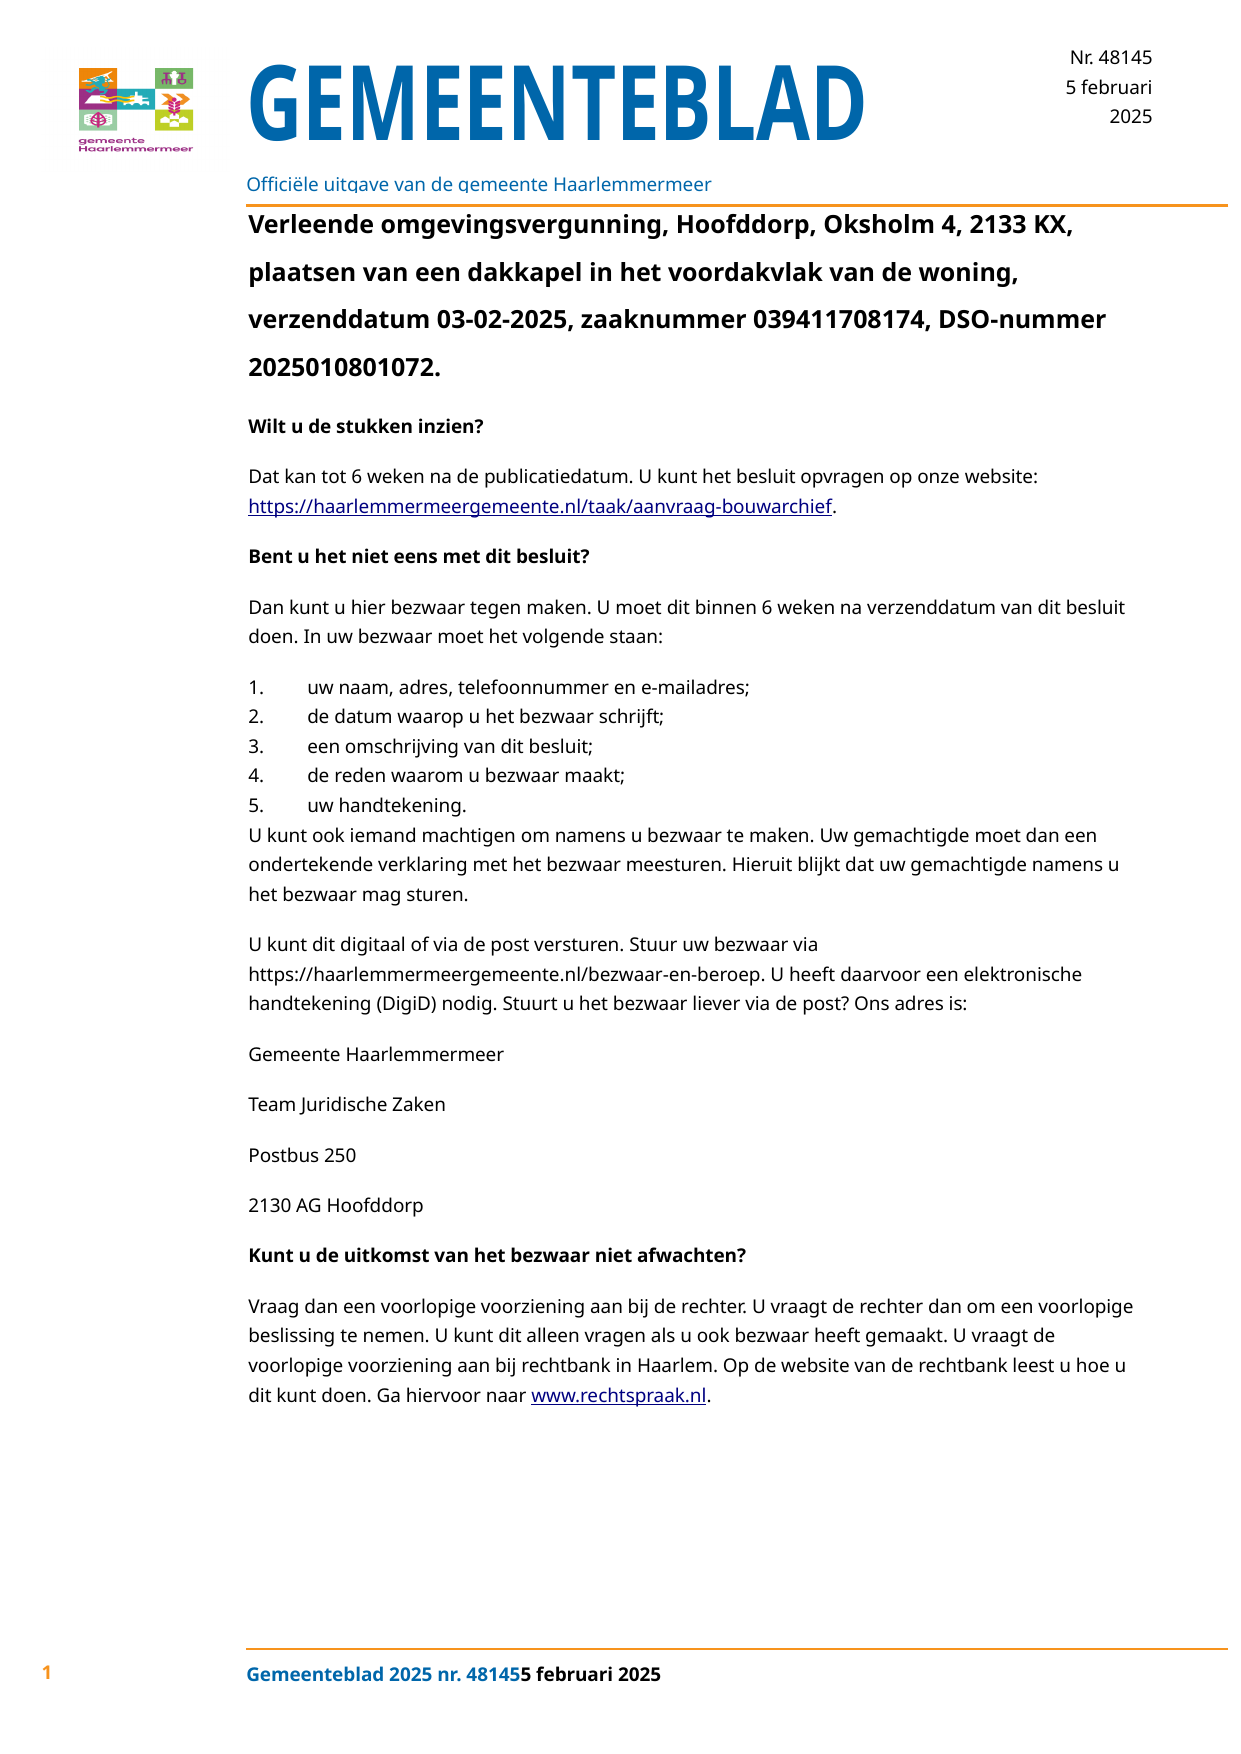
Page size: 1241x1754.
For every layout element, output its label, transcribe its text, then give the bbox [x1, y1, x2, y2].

list een omschrijving van dit besluit; [248, 733, 1152, 759]
text Wilt u de stukken inzien? [248, 413, 1152, 439]
text Postbus 250 [248, 1142, 1152, 1168]
list uw naam, adres, telefoonnummer en e-mailadres; [248, 674, 1152, 700]
text Bent u het niet eens met dit besluit? [248, 543, 1152, 569]
text U kunt ook iemand machtigen om namens u bezwaar te maken. Uw gemachtigde moet dan een ondertekende verklaring met het bezwaar meesturen. Hieruit blijkt dat uw gemachtigde namens u het bezwaar mag sturen. [248, 822, 1152, 907]
text 2130 AG Hoofddorp [248, 1192, 1152, 1218]
picture [41, 47, 231, 172]
text Dat kan tot 6 weken na de publicatiedatum. U kunt het besluit opvragen op onze website: https://haarlemmermeergemeente.nl/taak/aanvraag-bouwarchief. [248, 463, 1152, 519]
text Dan kunt u hier bezwaar tegen maken. U moet dit binnen 6 weken na verzenddatum van dit besluit doen. In uw bezwaar moet het volgende staan: [248, 594, 1152, 649]
text Verleende omgevingsvergunning, Hoofddorp, Oksholm 4, 2133 KX, plaatsen van een dakkapel in het voordakvlak van de woning, verzenddatum 03-02-2025, zaaknummer 039411708174, DSO-nummer 2025010801072. [248, 207, 1152, 384]
text Kunt u de uitkomst van het bezwaar niet afwachten? [248, 1243, 1152, 1268]
list de datum waarop u het bezwaar schrijft; [248, 703, 1152, 729]
list uw handtekening. [248, 792, 1152, 818]
text Gemeente Haarlemmermeer [248, 1041, 1152, 1067]
list de reden waarom u bezwaar maakt; [248, 763, 1152, 788]
text U kunt dit digitaal of via de post versturen. Stuur uw bezwaar via https://haarlemmermeergemeente.nl/bezwaar-en-beroep. U heeft daarvoor een elektronische handtekening (DigiD) nodig. Stuurt u het bezwaar liever via de post? Ons adres is: [248, 931, 1152, 1016]
text Team Juridische Zaken [248, 1091, 1152, 1117]
text Vraag dan een voorlopige voorziening aan bij de rechter. U vraagt de rechter dan om een voorlopige beslissing te nemen. U kunt dit alleen vragen als u ook bezwaar heeft gemaakt. U vraagt de voorlopige voorziening aan bij rechtbank in Haarlem. Op de website van de rechtbank leest u hoe u dit kunt doen. Ga hiervoor naar www.rechtspraak.nl. [248, 1293, 1152, 1408]
